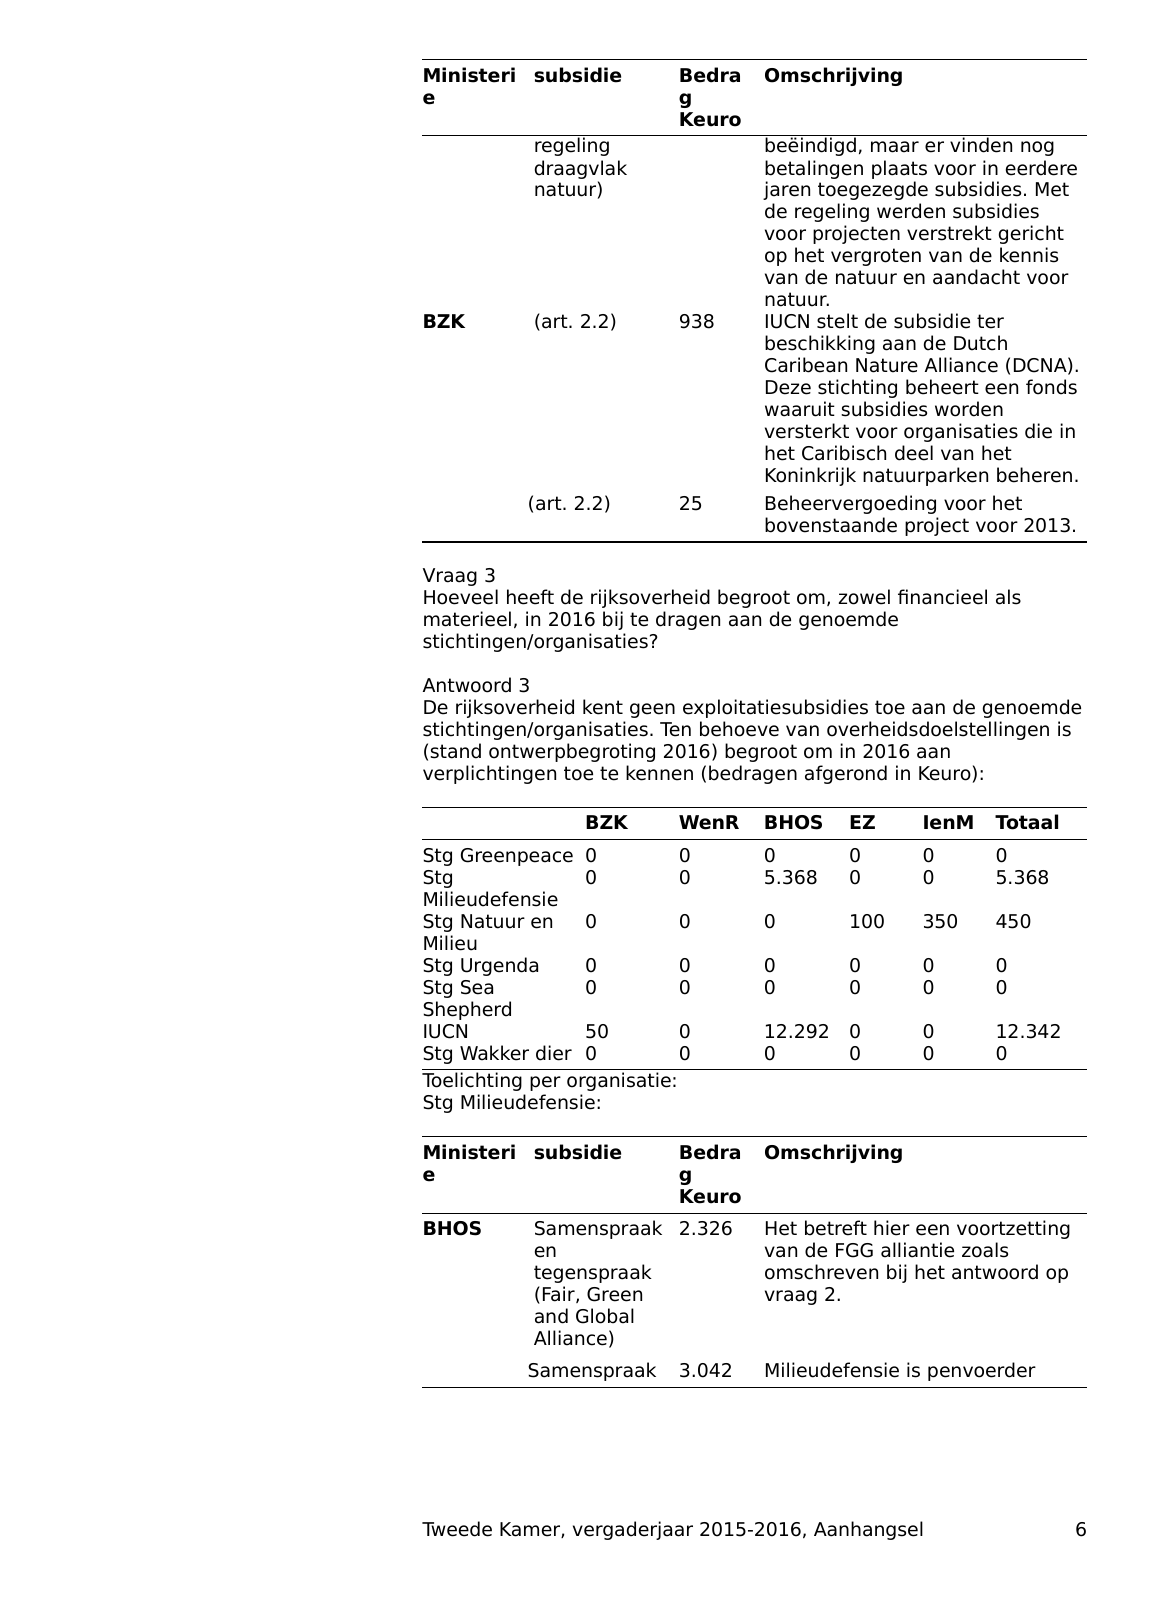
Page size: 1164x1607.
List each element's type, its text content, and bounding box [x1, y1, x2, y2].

table_cell BHOS [422, 1214, 527, 1387]
table_cell 0 [916, 1043, 989, 1069]
table_cell Stg Natuur en Milieu [422, 911, 579, 954]
text De rijksoverheid kent geen exploitatiesubsidies toe aan de genoemde stichtingen/organisaties. Ten behoeve van overheidsdoelstellingen is (stand ontwerpbegroting 2016) begroot om in 2016 aan verplichtingen toe te kennen (bedragen afgerond in Keuro): [422, 697, 1087, 785]
table_cell Milieudefensie is penvoerder [758, 1355, 1087, 1387]
text Hoeveel heeft de rijksoverheid begroot om, zowel financieel als materieel, in 2016 bij te dragen aan de genoemde stichtingen/organisaties? [422, 587, 1087, 653]
table_cell 0 [673, 840, 758, 867]
table_header Omschrijving [758, 60, 1087, 135]
table_cell 0 [758, 977, 843, 1021]
table_cell 0 [990, 955, 1087, 977]
table_cell 450 [990, 911, 1087, 954]
text Vraag 3 [422, 565, 1087, 587]
table_cell 0 [843, 955, 916, 977]
table_cell 2.326 [673, 1214, 758, 1355]
table_cell 0 [758, 955, 843, 977]
text Stg Milieudefensie: [422, 1092, 1087, 1114]
table_cell 938 [673, 311, 758, 492]
table_cell Samenspraak [528, 1355, 673, 1387]
table_header WenR [673, 808, 758, 839]
table_header Bedrag Keuro [673, 60, 758, 135]
table_cell Het betreft hier een voortzetting van de FGG alliantie zoals omschreven bij het antwoord op vraag 2. [758, 1214, 1087, 1355]
table_cell 0 [579, 1043, 673, 1069]
table_cell 0 [843, 840, 916, 867]
table_cell 0 [843, 867, 916, 911]
table_cell 0 [579, 911, 673, 954]
table_cell 0 [916, 840, 989, 867]
table_cell 0 [843, 1043, 916, 1069]
table_header subsidie [528, 1137, 673, 1212]
table_header Omschrijving [758, 1137, 1087, 1212]
table_cell 0 [843, 977, 916, 1021]
table_cell 5.368 [990, 867, 1087, 911]
table_header Bedrag Keuro [673, 1137, 758, 1212]
table_cell Stg Sea Shepherd [422, 977, 579, 1021]
table_cell 12.342 [990, 1021, 1087, 1042]
table_cell 0 [579, 955, 673, 977]
table_cell 0 [990, 977, 1087, 1021]
table_cell 350 [916, 911, 989, 954]
table_cell 0 [579, 977, 673, 1021]
table_header EZ [843, 808, 916, 839]
table_cell 0 [758, 1043, 843, 1069]
table_cell 0 [579, 867, 673, 911]
table_cell Stg Greenpeace [422, 840, 579, 867]
table_cell 0 [673, 911, 758, 954]
table_header [422, 808, 579, 839]
table_cell beëindigd, maar er vinden nog betalingen plaats voor in eerdere jaren toegezegde subsidies. Met de regeling werden subsidies voor projecten verstrekt gericht op het vergroten van de kennis van de natuur en aandacht voor natuur. [758, 136, 1087, 311]
table_cell 12.292 [758, 1021, 843, 1042]
table_cell [673, 136, 758, 311]
table_cell BZK [422, 311, 527, 541]
table_cell 0 [916, 1021, 989, 1042]
table_cell 0 [990, 840, 1087, 867]
table_cell 0 [916, 977, 989, 1021]
table_cell Stg Urgenda [422, 955, 579, 977]
table_cell 0 [673, 977, 758, 1021]
table_cell Samenspraak en tegenspraak (Fair, Green and Global Alliance) [528, 1214, 673, 1355]
table_cell 0 [673, 955, 758, 977]
text Toelichting per organisatie: [422, 1070, 1087, 1092]
table_cell 0 [758, 911, 843, 954]
table_cell 0 [990, 1043, 1087, 1069]
table_header Totaal [990, 808, 1087, 839]
table_cell 0 [843, 1021, 916, 1042]
table_cell Stg Milieudefensie [422, 867, 579, 911]
table_header IenM [916, 808, 989, 839]
table_cell 5.368 [758, 867, 843, 911]
table_cell Stg Wakker dier [422, 1043, 579, 1069]
table_header Ministerie [422, 60, 527, 135]
table_cell 0 [916, 867, 989, 911]
table_cell 0 [673, 867, 758, 911]
table_cell 0 [673, 1043, 758, 1069]
table_cell 0 [673, 1021, 758, 1042]
table_header Ministerie [422, 1137, 527, 1212]
table_cell (art. 2.2) [528, 311, 673, 492]
table_cell 0 [579, 840, 673, 867]
table_cell IUCN stelt de subsidie ter beschikking aan de Dutch Caribean Nature Alliance (DCNA). Deze stichting beheert een fonds waaruit subsidies worden versterkt voor organisaties die in het Caribisch deel van het Koninkrijk natuurparken beheren. [758, 311, 1087, 492]
table_cell IUCN [422, 1021, 579, 1042]
table_cell (art. 2.2) [528, 492, 673, 541]
table_cell 50 [579, 1021, 673, 1042]
table_cell [422, 136, 527, 311]
text Antwoord 3 [422, 675, 1087, 697]
table_cell 3.042 [673, 1355, 758, 1387]
table_cell 0 [758, 840, 843, 867]
table_header subsidie [528, 60, 673, 135]
table_header BHOS [758, 808, 843, 839]
table_cell 0 [916, 955, 989, 977]
table_cell Beheervergoeding voor het bovenstaande project voor 2013. [758, 492, 1087, 541]
table_cell 100 [843, 911, 916, 954]
table_header BZK [579, 808, 673, 839]
table_cell regeling draagvlak natuur) [528, 136, 673, 311]
table_cell 25 [673, 492, 758, 541]
